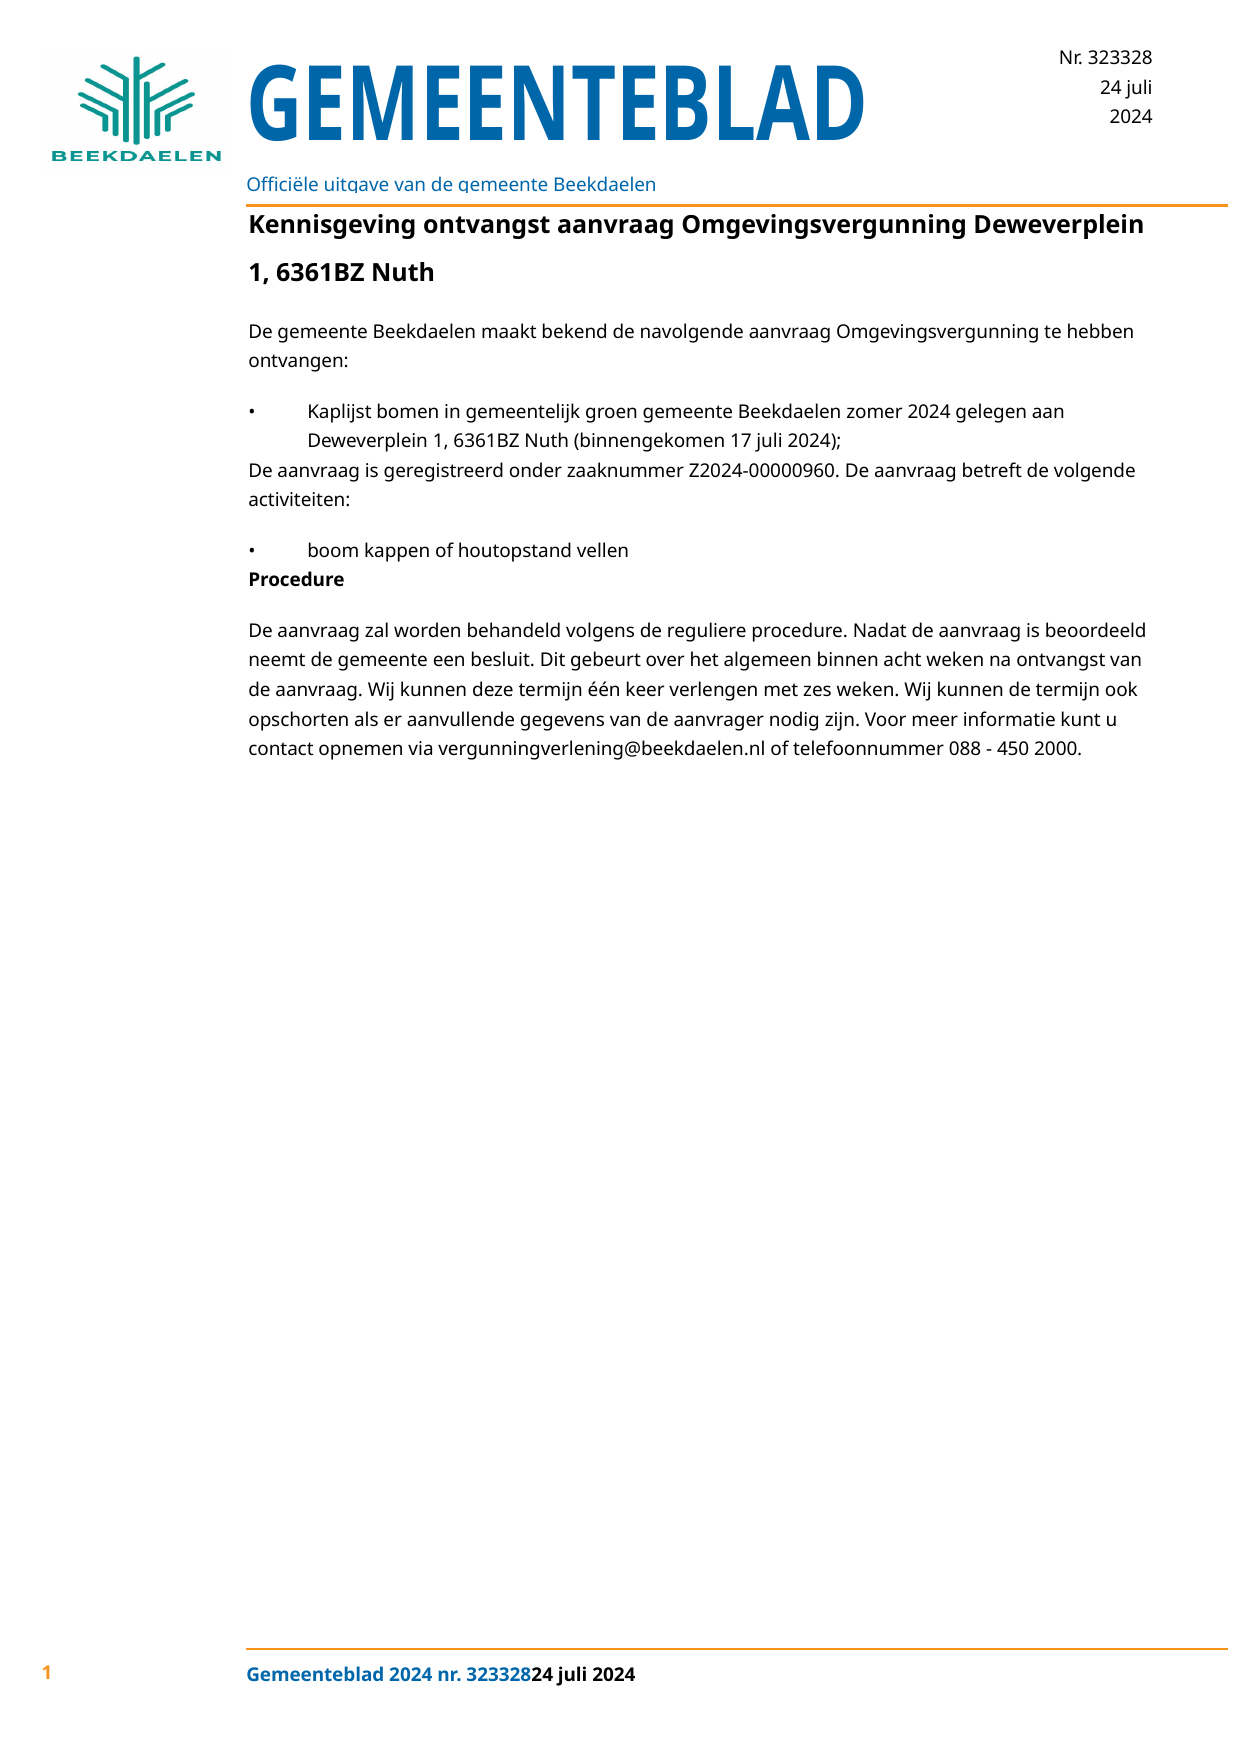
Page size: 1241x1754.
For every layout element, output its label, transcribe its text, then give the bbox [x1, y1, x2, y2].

text De gemeente Beekdaelen maakt bekend de navolgende aanvraag Omgevingsvergunning te hebben ontvangen: [248, 318, 1152, 373]
picture [41, 47, 231, 172]
text De aanvraag zal worden behandeld volgens de reguliere procedure. Nadat de aanvraag is beoordeeld neemt de gemeente een besluit. Dit gebeurt over het algemeen binnen acht weken na ontvangst van de aanvraag. Wij kunnen deze termijn één keer verlengen met zes weken. Wij kunnen de termijn ook opschorten als er aanvullende gegevens van de aanvrager nodig zijn. Voor meer informatie kunt u contact opnemen via vergunningverlening@beekdaelen.nl of telefoonnummer 088 - 450 2000. [248, 617, 1152, 761]
text Kennisgeving ontvangst aanvraag Omgevingsvergunning Deweverplein 1, 6361BZ Nuth [248, 207, 1152, 288]
list Kaplijst bomen in gemeentelijk groen gemeente Beekdaelen zomer 2024 gelegen aan Deweverplein 1, 6361BZ Nuth (binnengekomen 17 juli 2024); [248, 398, 1152, 453]
text De aanvraag is geregistreerd onder zaaknummer Z2024-00000960. De aanvraag betreft de volgende activiteiten: [248, 457, 1152, 512]
list boom kappen of houtopstand vellen [248, 537, 1152, 563]
text Procedure [248, 567, 1152, 592]
